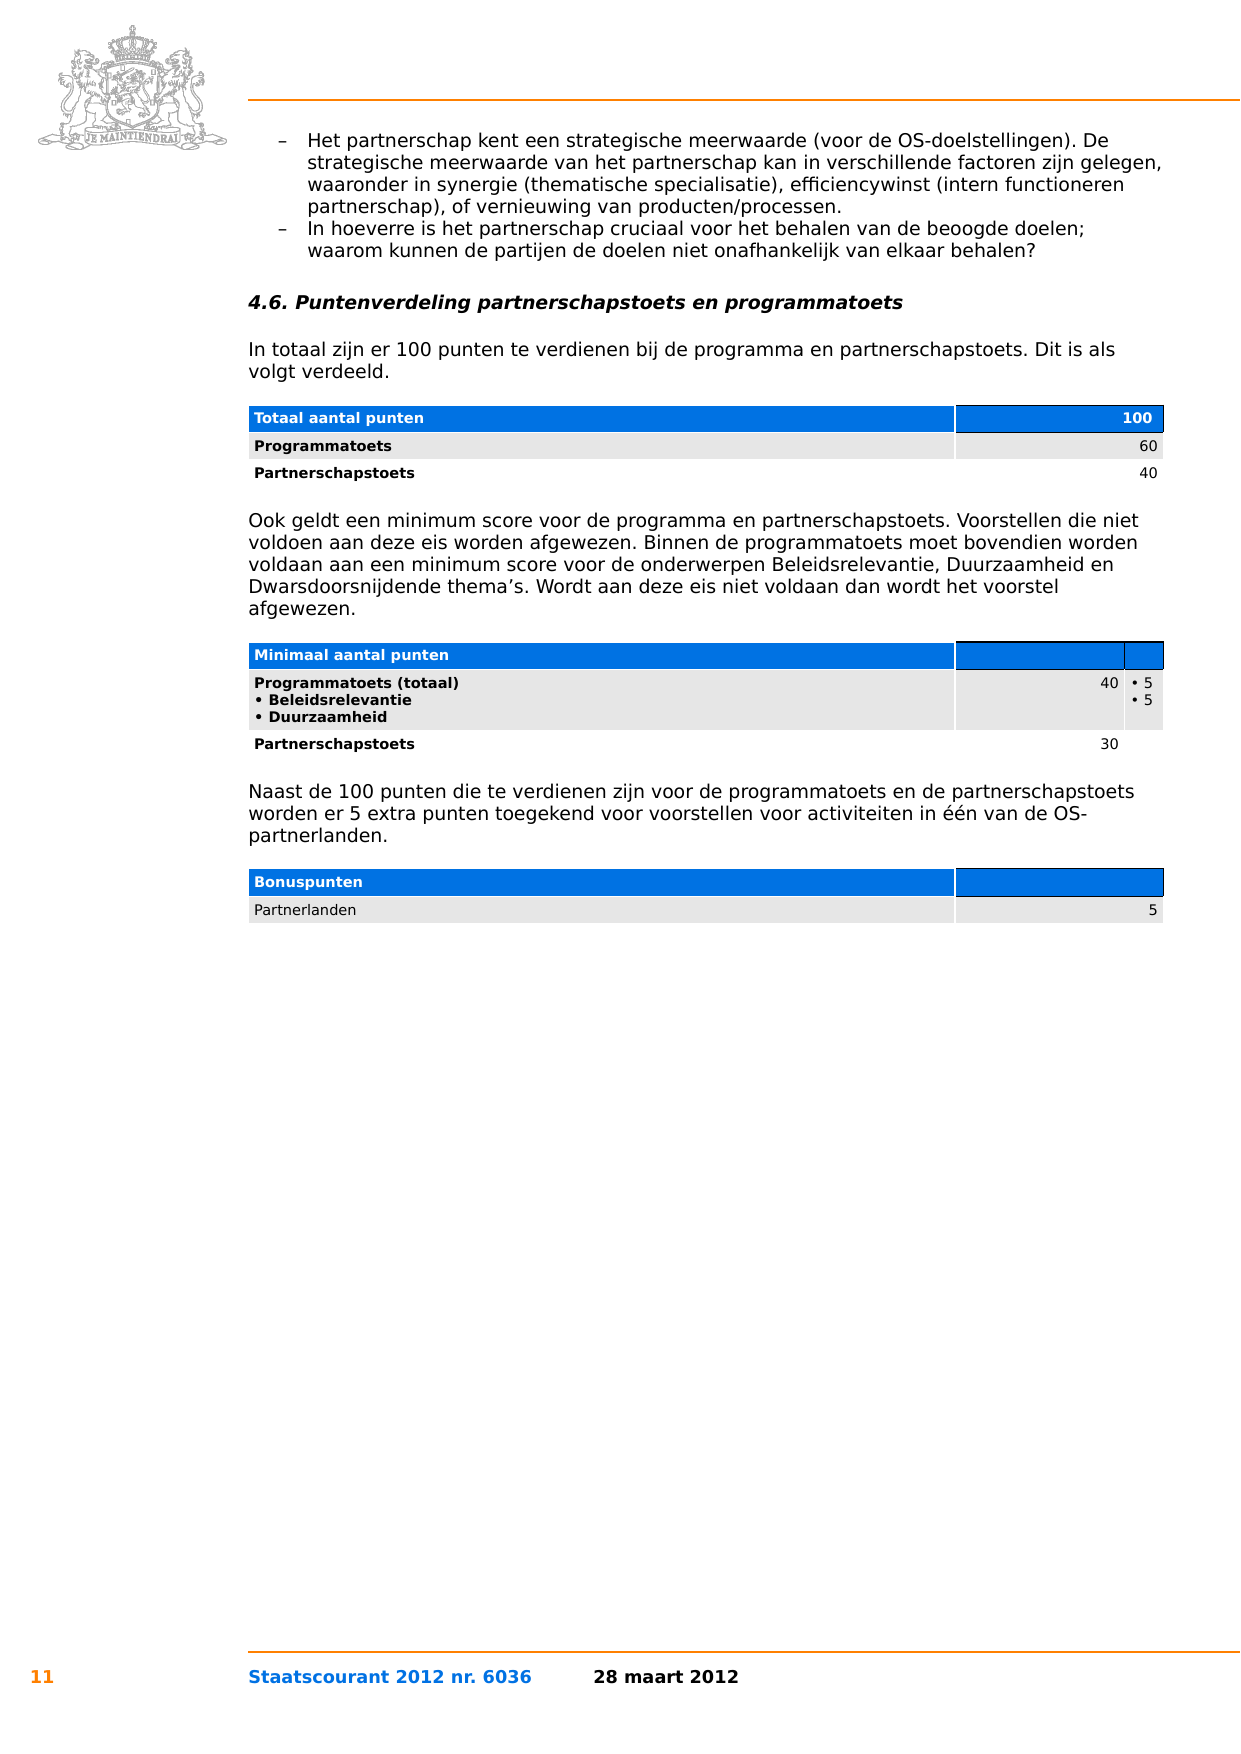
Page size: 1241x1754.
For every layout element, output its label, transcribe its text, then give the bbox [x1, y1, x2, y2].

text Ook geldt een minimum score voor de programma en partnerschapstoets. Voorstellen die niet voldoen aan deze eis worden afgewezen. Binnen de programmatoets moet bovendien worden voldaan aan een minimum score voor de onderwerpen Beleidsrelevantie, Duurzaamheid en Dwarsdoorsnijdende thema’s. Wordt aan deze eis niet voldaan dan wordt het voorstel afgewezen. [248, 510, 1163, 619]
table_cell 40 [956, 670, 1124, 730]
table_cell Partnerschapstoets [249, 731, 954, 758]
table_header Minimaal aantal punten [249, 643, 954, 669]
table_header [1125, 643, 1163, 669]
table_header Bonuspunten [249, 869, 954, 896]
table_header 100 [956, 406, 1163, 432]
table_cell Programmatoets [249, 433, 954, 459]
table_cell Partnerlanden [249, 897, 954, 923]
table_cell Partnerschapstoets [249, 460, 954, 487]
table_header [956, 643, 1124, 669]
table_header [956, 869, 1163, 896]
subtitle 4.6. Puntenverdeling partnerschapstoets en programmatoets [248, 292, 1163, 314]
text In totaal zijn er 100 punten te verdienen bij de programma en partnerschapstoets. Dit is als volgt verdeeld. [248, 339, 1163, 383]
table_cell • 5 • 5 [1125, 670, 1163, 730]
text Naast de 100 punten die te verdienen zijn voor de programmatoets en de partnerschapstoets worden er 5 extra punten toegekend voor voorstellen voor activiteiten in één van de OS-partnerlanden. [248, 781, 1163, 846]
table_cell [1125, 731, 1163, 758]
text – Het partnerschap kent een strategische meerwaarde (voor de OS-doelstellingen). De strategische meerwaarde van het partnerschap kan in verschillende factoren zijn gelegen, waaronder in synergie (thematische specialisatie), efficiencywinst (intern functioneren partnerschap), of vernieuwing van producten/processen. [278, 130, 1163, 218]
table_cell 60 [956, 433, 1163, 459]
text – In hoeverre is het partnerschap cruciaal voor het behalen van de beoogde doelen; waarom kunnen de partijen de doelen niet onafhankelijk van elkaar behalen? [278, 218, 1163, 262]
table_cell Programmatoets (totaal) • Beleidsrelevantie • Duurzaamheid [249, 670, 954, 730]
table_cell 40 [956, 460, 1163, 487]
table_cell 30 [956, 731, 1124, 758]
picture [38, 25, 227, 150]
table_header Totaal aantal punten [249, 406, 954, 432]
table_cell 5 [956, 897, 1163, 923]
